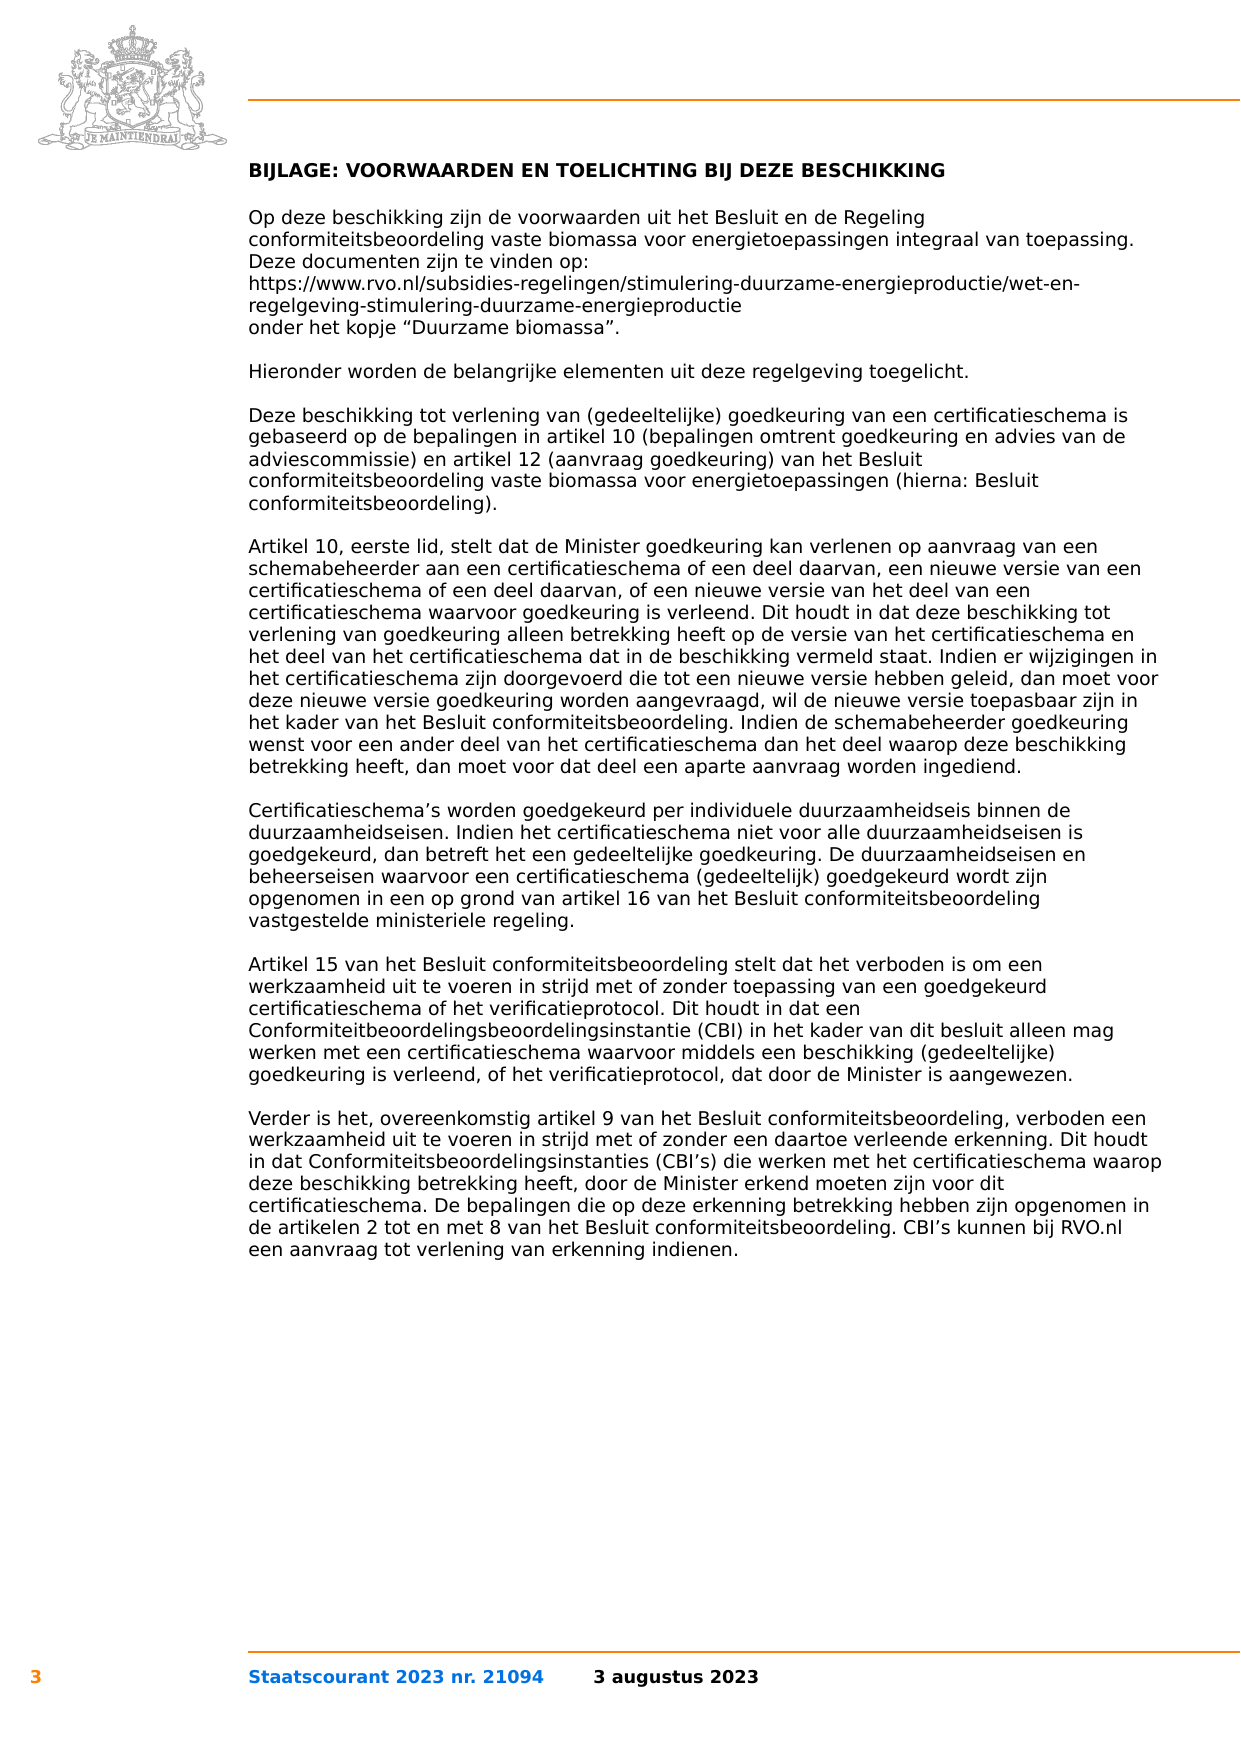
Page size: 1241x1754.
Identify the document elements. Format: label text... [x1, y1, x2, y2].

text Certificatieschema’s worden goedgekeurd per individuele duurzaamheidseis binnen de duurzaamheidseisen. Indien het certificatieschema niet voor alle duurzaamheidseisen is goedgekeurd, dan betreft het een gedeeltelijke goedkeuring. De duurzaamheidseisen en beheerseisen waarvoor een certificatieschema (gedeeltelijk) goedgekeurd wordt zijn opgenomen in een op grond van artikel 16 van het Besluit conformiteitsbeoordeling vastgestelde ministeriele regeling. [248, 800, 1163, 932]
picture [38, 25, 227, 150]
text Artikel 15 van het Besluit conformiteitsbeoordeling stelt dat het verboden is om een werkzaamheid uit te voeren in strijd met of zonder toepassing van een goedgekeurd certificatieschema of het verificatieprotocol. Dit houdt in dat een Conformiteitbeoordelingsbeoordelingsinstantie (CBI) in het kader van dit besluit alleen mag werken met een certificatieschema waarvoor middels een beschikking (gedeeltelijke) goedkeuring is verleend, of het verificatieprotocol, dat door de Minister is aangewezen. [248, 954, 1163, 1086]
text Artikel 10, eerste lid, stelt dat de Minister goedkeuring kan verlenen op aanvraag van een schemabeheerder aan een certificatieschema of een deel daarvan, een nieuwe versie van een certificatieschema of een deel daarvan, of een nieuwe versie van het deel van een certificatieschema waarvoor goedkeuring is verleend. Dit houdt in dat deze beschikking tot verlening van goedkeuring alleen betrekking heeft op de versie van het certificatieschema en het deel van het certificatieschema dat in de beschikking vermeld staat. Indien er wijzigingen in het certificatieschema zijn doorgevoerd die tot een nieuwe versie hebben geleid, dan moet voor deze nieuwe versie goedkeuring worden aangevraagd, wil de nieuwe versie toepasbaar zijn in het kader van het Besluit conformiteitsbeoordeling. Indien de schemabeheerder goedkeuring wenst voor een ander deel van het certificatieschema dan het deel waarop deze beschikking betrekking heeft, dan moet voor dat deel een aparte aanvraag worden ingediend. [248, 536, 1163, 778]
text https://www.rvo.nl/subsidies-regelingen/stimulering-duurzame-energieproductie/wet-en-regelgeving-stimulering-duurzame-energieproductie [248, 273, 1163, 317]
text Deze beschikking tot verlening van (gedeeltelijke) goedkeuring van een certificatieschema is gebaseerd op de bepalingen in artikel 10 (bepalingen omtrent goedkeuring en advies van de adviescommissie) en artikel 12 (aanvraag goedkeuring) van het Besluit conformiteitsbeoordeling vaste biomassa voor energietoepassingen (hierna: Besluit conformiteitsbeoordeling). [248, 404, 1163, 514]
text onder het kopje “Duurzame biomassa”. [248, 317, 1163, 339]
text Hieronder worden de belangrijke elementen uit deze regelgeving toegelicht. [248, 361, 1163, 383]
text Op deze beschikking zijn de voorwaarden uit het Besluit en de Regeling conformiteitsbeoordeling vaste biomassa voor energietoepassingen integraal van toepassing. Deze documenten zijn te vinden op: [248, 207, 1163, 273]
subtitle BIJLAGE: VOORWAARDEN EN TOELICHTING BIJ DEZE BESCHIKKING [248, 160, 1163, 182]
text Verder is het, overeenkomstig artikel 9 van het Besluit conformiteitsbeoordeling, verboden een werkzaamheid uit te voeren in strijd met of zonder een daartoe verleende erkenning. Dit houdt in dat Conformiteitsbeoordelingsinstanties (CBI’s) die werken met het certificatieschema waarop deze beschikking betrekking heeft, door de Minister erkend moeten zijn voor dit certificatieschema. De bepalingen die op deze erkenning betrekking hebben zijn opgenomen in de artikelen 2 tot en met 8 van het Besluit conformiteitsbeoordeling. CBI’s kunnen bij RVO.nl een aanvraag tot verlening van erkenning indienen. [248, 1107, 1163, 1261]
